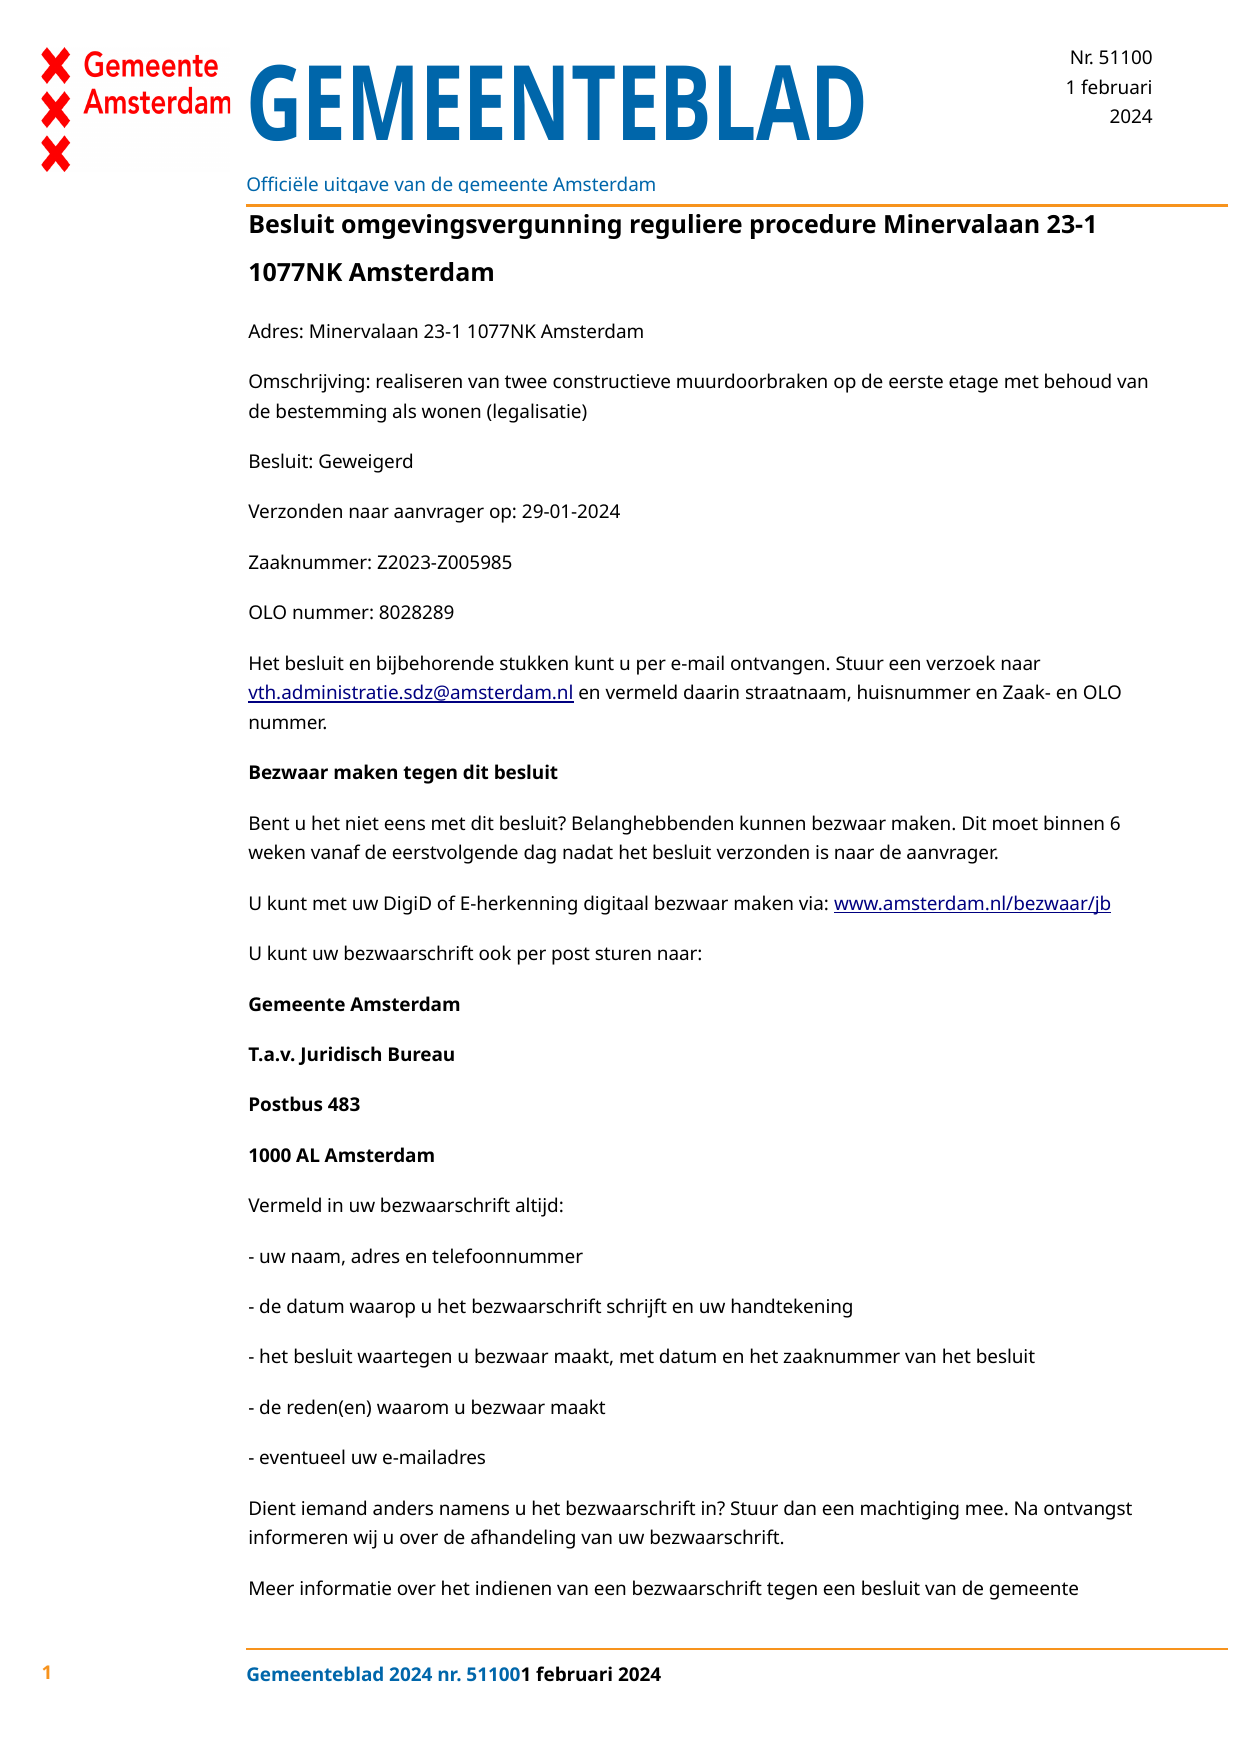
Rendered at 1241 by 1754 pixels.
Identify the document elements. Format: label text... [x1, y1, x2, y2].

text Bezwaar maken tegen dit besluit [248, 759, 1152, 785]
text U kunt met uw DigiD of E-herkenning digitaal bezwaar maken via: www.amsterdam.nl/bezwaar/jb [248, 890, 1152, 916]
text Vermeld in uw bezwaarschrift altijd: [248, 1192, 1152, 1218]
text - de reden(en) waarom u bezwaar maakt [248, 1394, 1152, 1420]
text Gemeente Amsterdam [248, 991, 1152, 1017]
text OLO nummer: 8028289 [248, 599, 1152, 625]
text Omschrijving: realiseren van twee constructieve muurdoorbraken op de eerste etage met behoud van de bestemming als wonen (legalisatie) [248, 368, 1152, 424]
picture [41, 47, 231, 172]
text Dient iemand anders namens u het bezwaarschrift in? Stuur dan een machtiging mee. Na ontvangst informeren wij u over de afhandeling van uw bezwaarschrift. [248, 1495, 1152, 1550]
text - het besluit waartegen u bezwaar maakt, met datum en het zaaknummer van het besluit [248, 1344, 1152, 1369]
text - de datum waarop u het bezwaarschrift schrijft en uw handtekening [248, 1293, 1152, 1319]
text Bent u het niet eens met dit besluit? Belanghebbenden kunnen bezwaar maken. Dit moet binnen 6 weken vanaf de eerstvolgende dag nadat het besluit verzonden is naar de aanvrager. [248, 810, 1152, 865]
text Zaaknummer: Z2023-Z005985 [248, 549, 1152, 575]
text Besluit omgevingsvergunning reguliere procedure Minervalaan 23-1 1077NK Amsterdam [248, 207, 1152, 288]
text Meer informatie over het indienen van een bezwaarschrift tegen een besluit van de gemeente [248, 1575, 1152, 1601]
text T.a.v. Juridisch Bureau [248, 1041, 1152, 1067]
text - uw naam, adres en telefoonnummer [248, 1243, 1152, 1269]
text - eventueel uw e-mailadres [248, 1444, 1152, 1470]
text Postbus 483 [248, 1092, 1152, 1117]
text Het besluit en bijbehorende stukken kunt u per e-mail ontvangen. Stuur een verzoek naar vth.administratie.sdz@amsterdam.nl en vermeld daarin straatnaam, huisnummer en Zaak- en OLO nummer. [248, 650, 1152, 735]
text Besluit: Geweigerd [248, 448, 1152, 474]
text U kunt uw bezwaarschrift ook per post sturen naar: [248, 940, 1152, 966]
text Adres: Minervalaan 23-1 1077NK Amsterdam [248, 318, 1152, 344]
text 1000 AL Amsterdam [248, 1142, 1152, 1168]
text Verzonden naar aanvrager op: 29-01-2024 [248, 499, 1152, 524]
